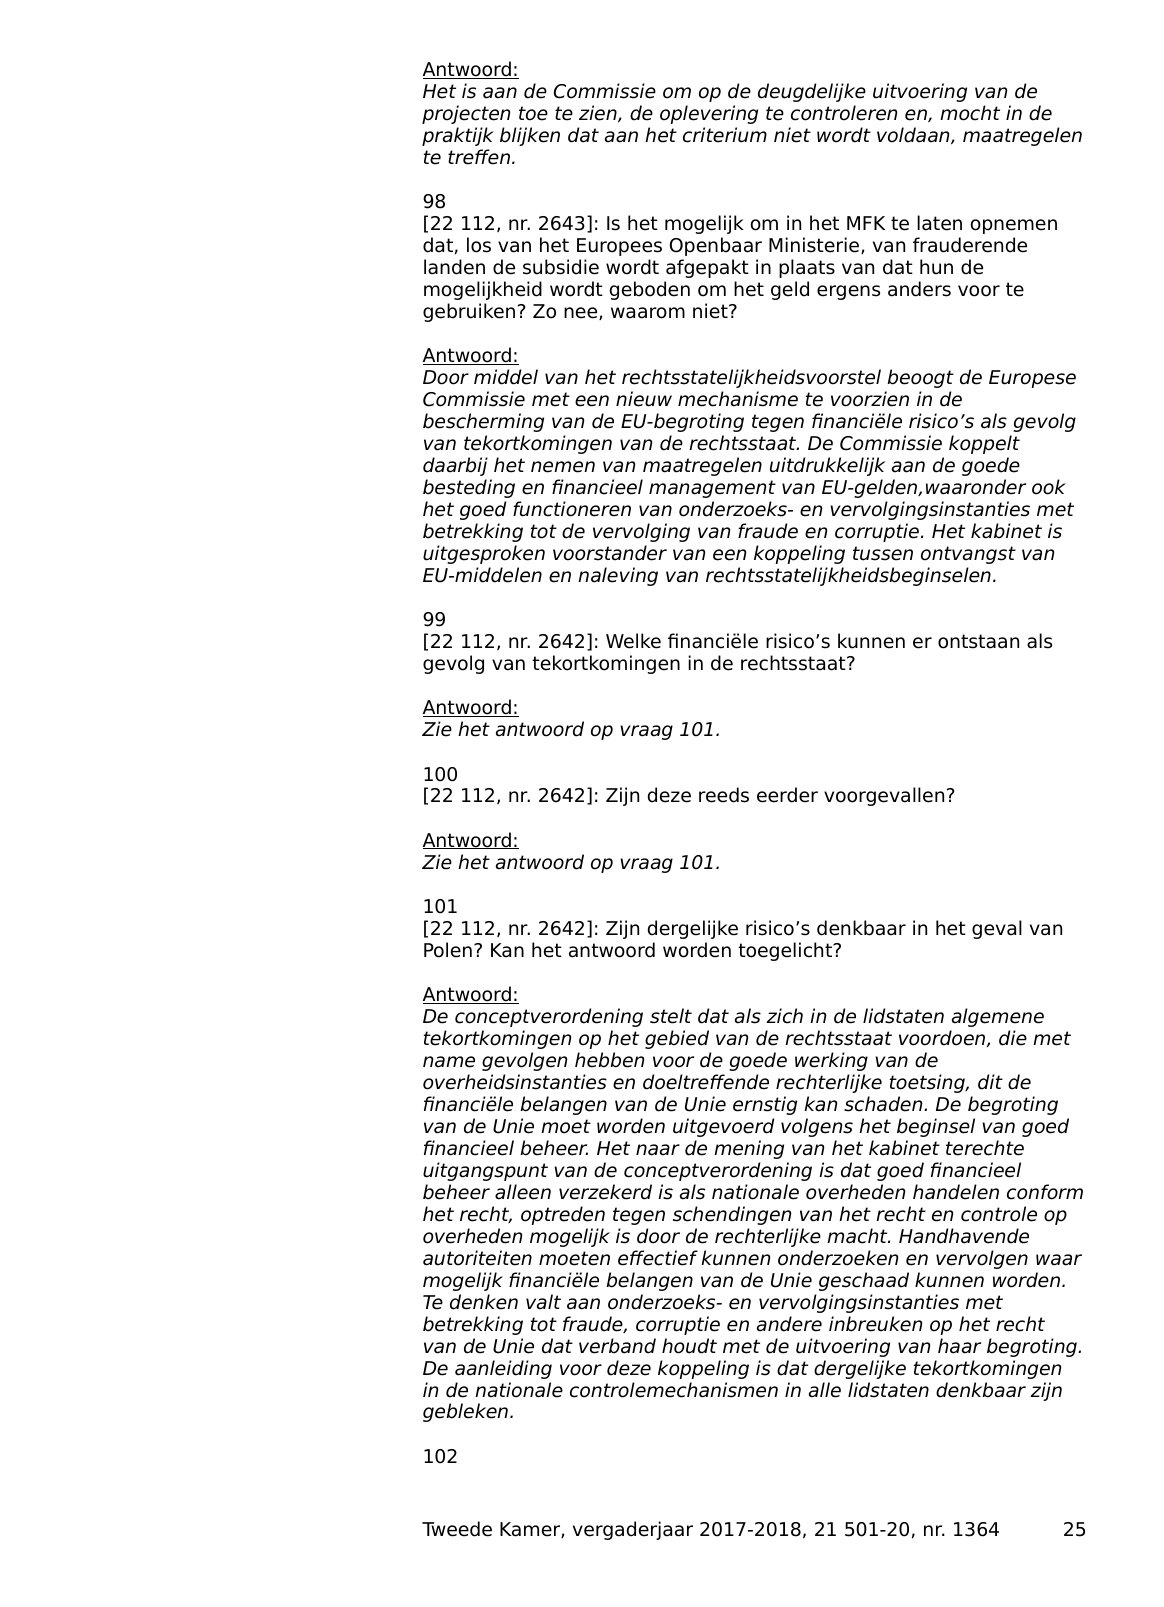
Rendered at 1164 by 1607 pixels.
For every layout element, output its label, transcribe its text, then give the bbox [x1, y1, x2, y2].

text 102 [422, 1446, 1087, 1468]
text Door middel van het rechtsstatelijkheidsvoorstel beoogt de Europese Commissie met een nieuw mechanisme te voorzien in de bescherming van de EU-begroting tegen financiële risico’s als gevolg van tekortkomingen van de rechtsstaat. De Commissie koppelt daarbij het nemen van maatregelen uitdrukkelijk aan de goede besteding en financieel management van EU-gelden,waaronder ook het goed functioneren van onderzoeks- en vervolgingsinstanties met betrekking tot de vervolging van fraude en corruptie. Het kabinet is uitgesproken voorstander van een koppeling tussen ontvangst van EU-middelen en naleving van rechtsstatelijkheidsbeginselen. [422, 367, 1087, 587]
text 101 [422, 896, 1087, 918]
text Antwoord: [422, 984, 1087, 1006]
text [22 112, nr. 2642]: Welke financiële risico’s kunnen er ontstaan als gevolg van tekortkomingen in de rechtsstaat? [422, 631, 1087, 675]
text De conceptverordening stelt dat als zich in de lidstaten algemene tekortkomingen op het gebied van de rechtsstaat voordoen, die met name gevolgen hebben voor de goede werking van de overheidsinstanties en doeltreffende rechterlijke toetsing, dit de financiële belangen van de Unie ernstig kan schaden. De begroting van de Unie moet worden uitgevoerd volgens het beginsel van goed financieel beheer. Het naar de mening van het kabinet terechte uitgangspunt van de conceptverordening is dat goed financieel beheer alleen verzekerd is als nationale overheden handelen conform het recht, optreden tegen schendingen van het recht en controle op overheden mogelijk is door de rechterlijke macht. Handhavende autoriteiten moeten effectief kunnen onderzoeken en vervolgen waar mogelijk financiële belangen van de Unie geschaad kunnen worden. Te denken valt aan onderzoeks- en vervolgingsinstanties met betrekking tot fraude, corruptie en andere inbreuken op het recht van de Unie dat verband houdt met de uitvoering van haar begroting. De aanleiding voor deze koppeling is dat dergelijke tekortkomingen in de nationale controlemechanismen in alle lidstaten denkbaar zijn gebleken. [422, 1006, 1087, 1423]
text Antwoord: [422, 59, 1087, 81]
text [22 112, nr. 2642]: Zijn dergelijke risico’s denkbaar in het geval van Polen? Kan het antwoord worden toegelicht? [422, 918, 1087, 962]
text Zie het antwoord op vraag 101. [422, 719, 1087, 741]
text [22 112, nr. 2642]: Zijn deze reeds eerder voorgevallen? [422, 785, 1087, 807]
text Antwoord: [422, 345, 1087, 367]
text 98 [422, 191, 1087, 213]
text 99 [422, 609, 1087, 631]
text Antwoord: [422, 697, 1087, 719]
text 100 [422, 763, 1087, 785]
text Zie het antwoord op vraag 101. [422, 852, 1087, 873]
text Antwoord: [422, 829, 1087, 852]
text [22 112, nr. 2643]: Is het mogelijk om in het MFK te laten opnemen dat, los van het Europees Openbaar Ministerie, van frauderende landen de subsidie wordt afgepakt in plaats van dat hun de mogelijkheid wordt geboden om het geld ergens anders voor te gebruiken? Zo nee, waarom niet? [422, 213, 1087, 323]
text Het is aan de Commissie om op de deugdelijke uitvoering van de projecten toe te zien, de oplevering te controleren en, mocht in de praktijk blijken dat aan het criterium niet wordt voldaan, maatregelen te treffen. [422, 81, 1087, 169]
